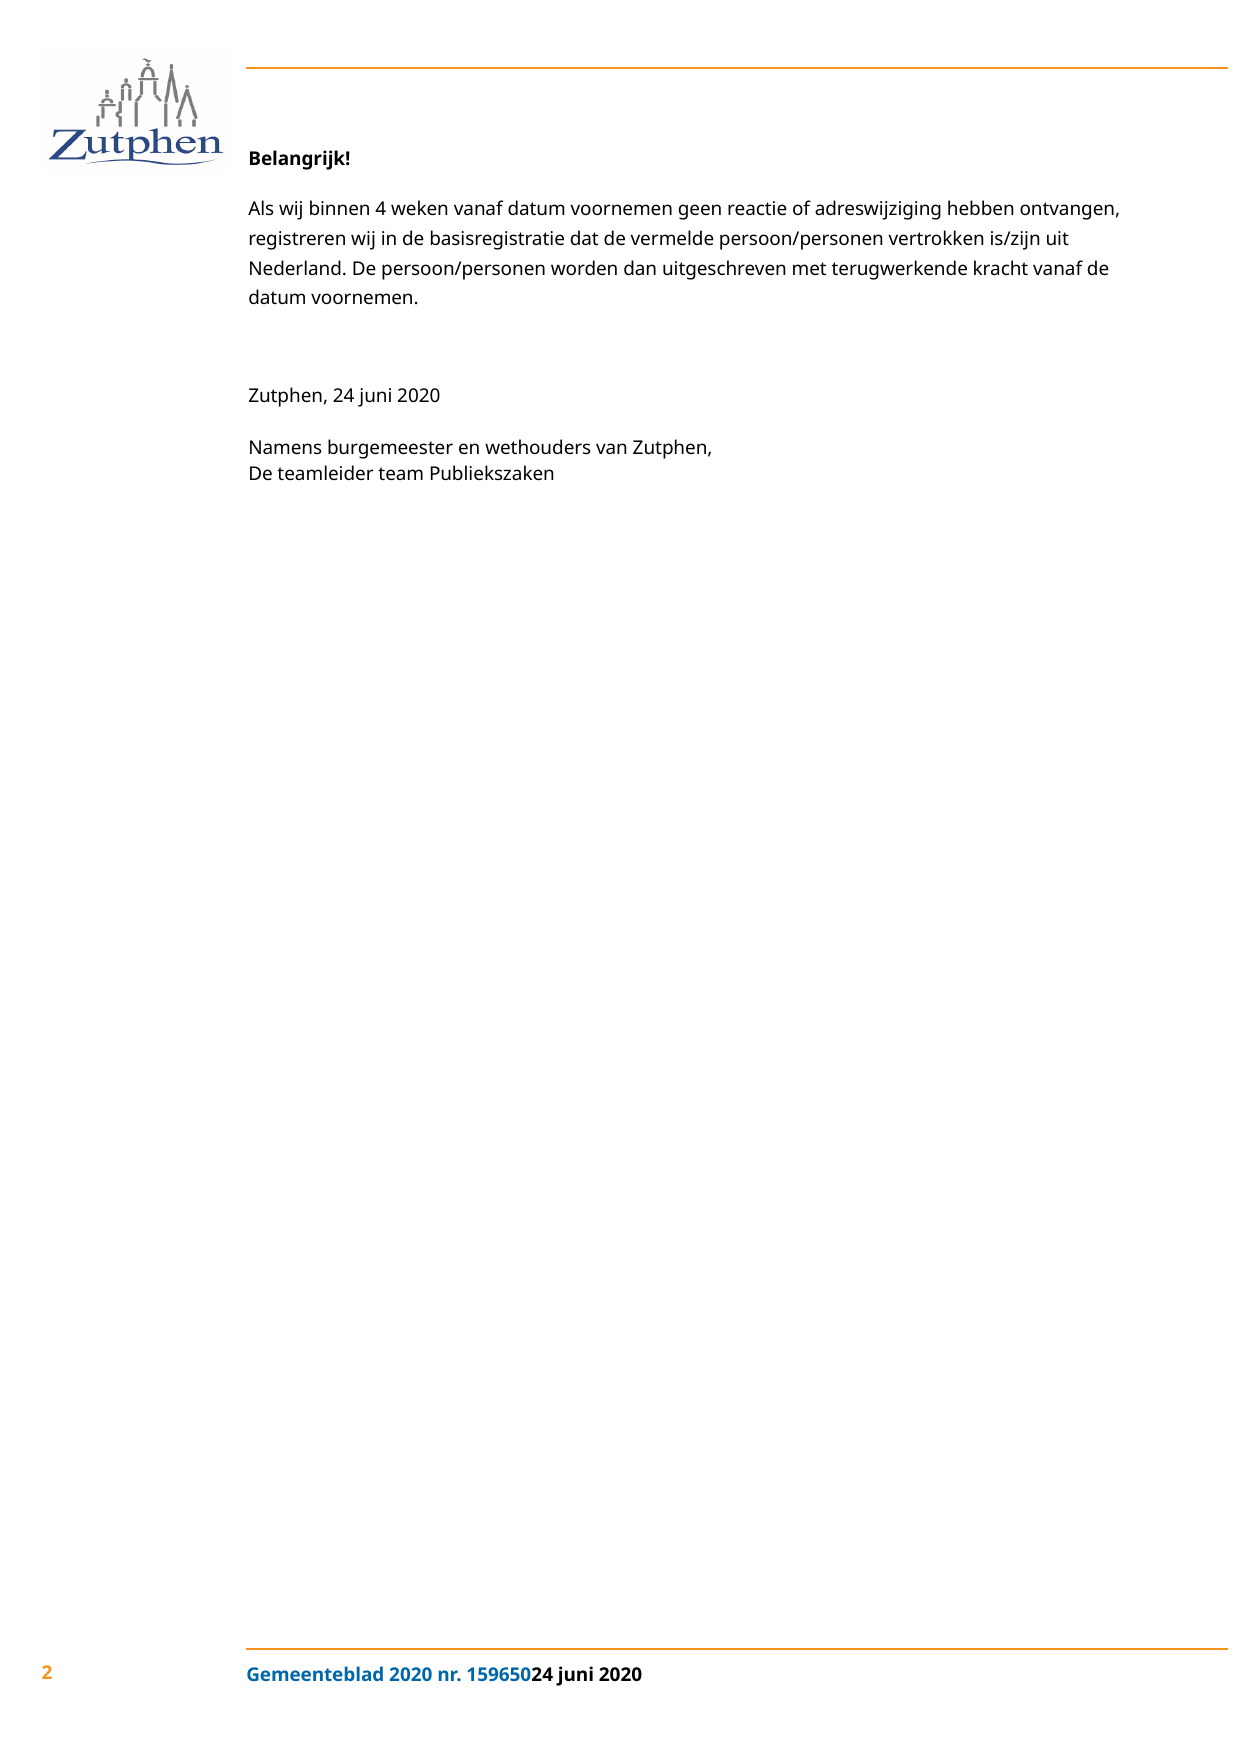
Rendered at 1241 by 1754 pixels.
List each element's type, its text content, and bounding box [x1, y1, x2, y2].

text Namens burgemeester en wethouders van Zutphen, [248, 434, 1152, 460]
text Zutphen, 24 juni 2020 [248, 383, 1152, 408]
text Belangrijk! [248, 145, 1152, 171]
text Als wij binnen 4 weken vanaf datum voornemen geen reactie of adreswijziging hebben ontvangen, registreren wij in de basisregistratie dat de vermelde persoon/personen vertrokken is/zijn uit Nederland. De persoon/personen worden dan uitgeschreven met terugwerkende kracht vanaf de datum voornemen. [248, 196, 1152, 310]
text De teamleider team Publiekszaken [248, 460, 1152, 486]
picture [41, 47, 231, 172]
